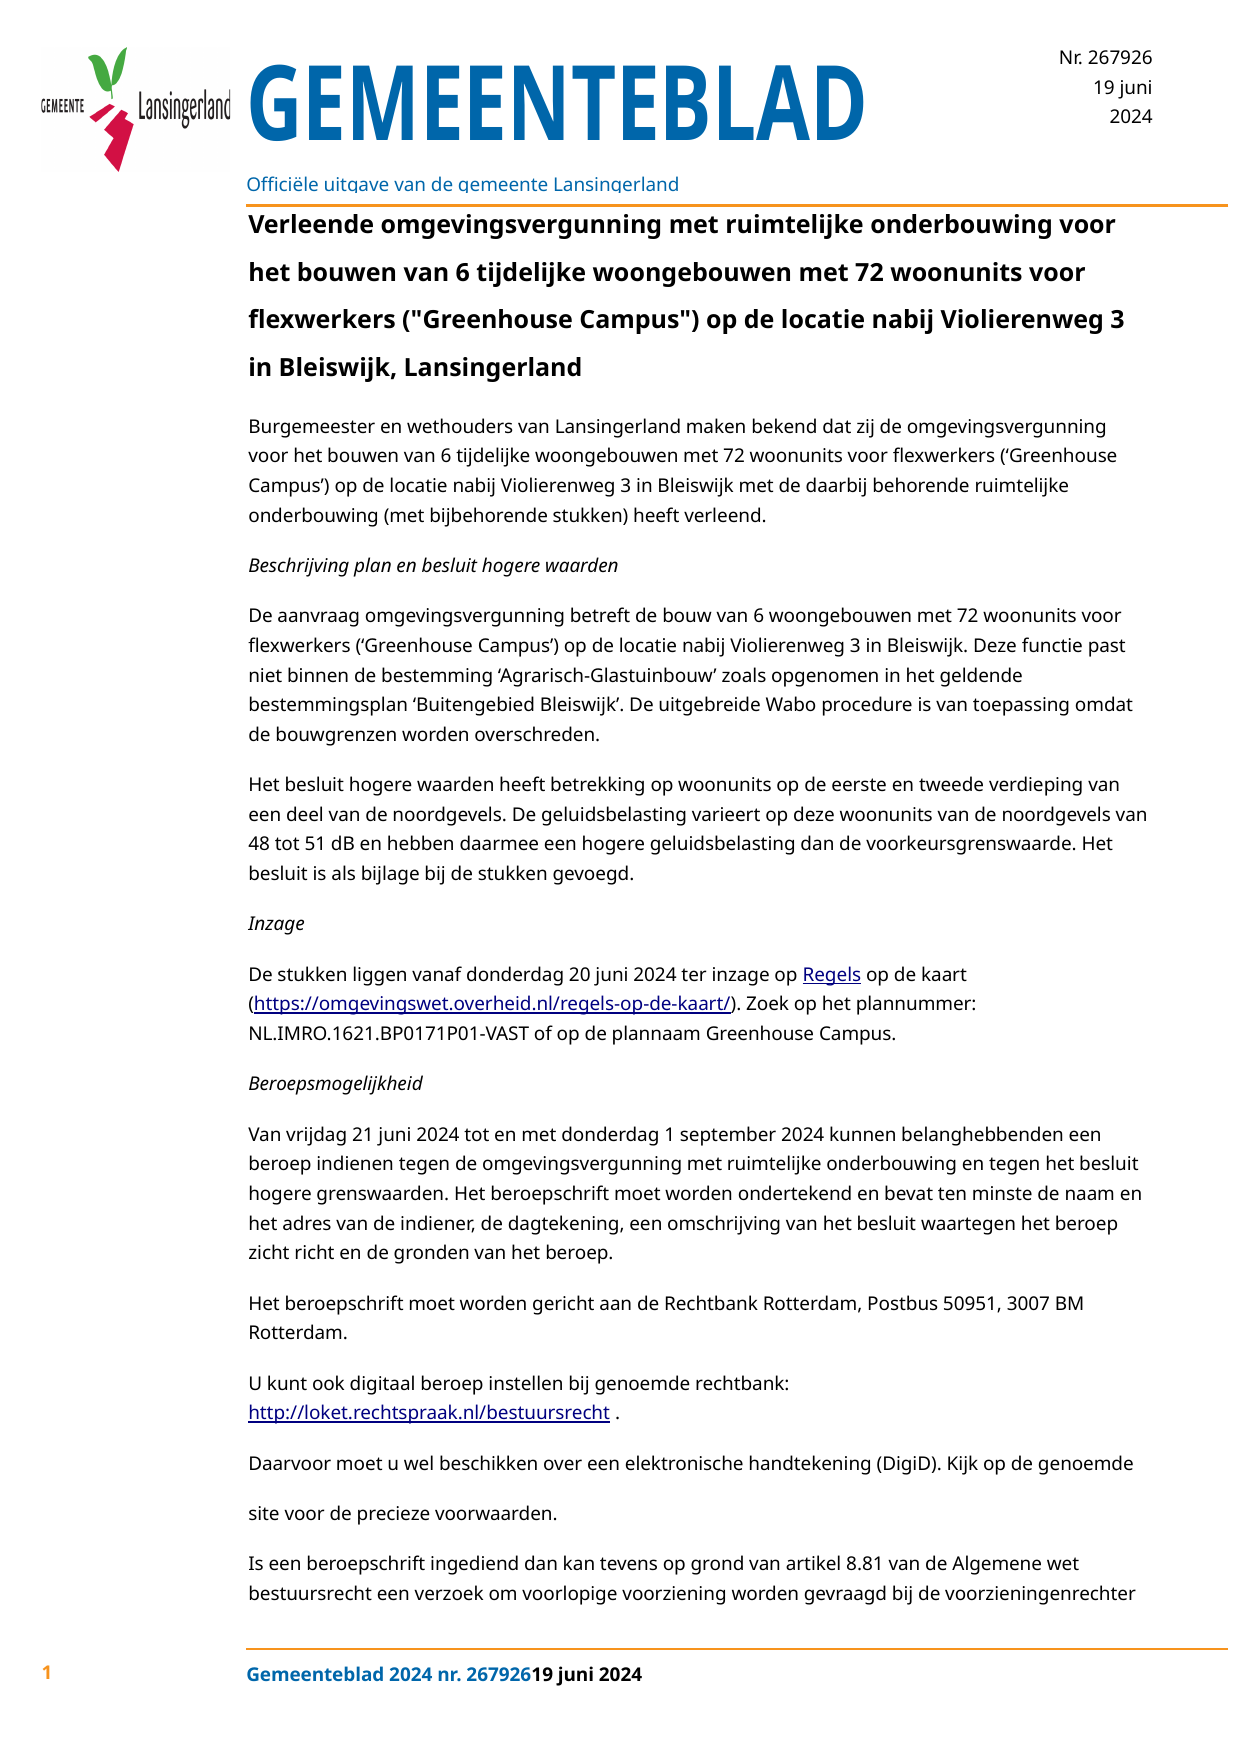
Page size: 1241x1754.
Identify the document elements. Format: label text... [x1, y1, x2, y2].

text Is een beroepschrift ingediend dan kan tevens op grond van artikel 8.81 van de Algemene wet bestuursrecht een verzoek om voorlopige voorziening worden gevraagd bij de voorzieningenrechter [248, 1551, 1152, 1606]
text De aanvraag omgevingsvergunning betreft de bouw van 6 woongebouwen met 72 woonunits voor flexwerkers (‘Greenhouse Campus’) op de locatie nabij Violierenweg 3 in Bleiswijk. Deze functie past niet binnen de bestemming ‘Agrarisch-Glastuinbouw’ zoals opgenomen in het geldende bestemmingsplan ‘Buitengebied Bleiswijk’. De uitgebreide Wabo procedure is van toepassing omdat de bouwgrenzen worden overschreden. [248, 603, 1152, 747]
picture [41, 47, 231, 172]
text Daarvoor moet u wel beschikken over een elektronische handtekening (DigiD). Kijk op de genoemde [248, 1450, 1152, 1476]
text De stukken liggen vanaf donderdag 20 juni 2024 ter inzage op Regels op de kaart (https://omgevingswet.overheid.nl/regels-op-de-kaart/). Zoek op het plannummer: NL.IMRO.1621.BP0171P01-VAST of op de plannaam Greenhouse Campus. [248, 961, 1152, 1046]
text site voor de precieze voorwaarden. [248, 1500, 1152, 1526]
text Van vrijdag 21 juni 2024 tot en met donderdag 1 september 2024 kunnen belanghebbenden een beroep indienen tegen de omgevingsvergunning met ruimtelijke onderbouwing en tegen het besluit hogere grenswaarden. Het beroepschrift moet worden ondertekend en bevat ten minste de naam en het adres van de indiener, de dagtekening, een omschrijving van het besluit waartegen het beroep zicht richt en de gronden van het beroep. [248, 1121, 1152, 1265]
text Inzage [248, 911, 1152, 936]
text Beschrijving plan en besluit hogere waarden [248, 552, 1152, 578]
text Beroepsmogelijkheid [248, 1071, 1152, 1096]
text Het beroepschrift moet worden gericht aan de Rechtbank Rotterdam, Postbus 50951, 3007 BM Rotterdam. [248, 1290, 1152, 1345]
text Burgemeester en wethouders van Lansingerland maken bekend dat zij de omgevingsvergunning voor het bouwen van 6 tijdelijke woongebouwen met 72 woonunits voor flexwerkers (‘Greenhouse Campus’) op de locatie nabij Violierenweg 3 in Bleiswijk met de daarbij behorende ruimtelijke onderbouwing (met bijbehorende stukken) heeft verleend. [248, 413, 1152, 528]
text U kunt ook digitaal beroep instellen bij genoemde rechtbank: http://loket.rechtspraak.nl/bestuursrecht . [248, 1370, 1152, 1425]
text Verleende omgevingsvergunning met ruimtelijke onderbouwing voor het bouwen van 6 tijdelijke woongebouwen met 72 woonunits voor flexwerkers ("Greenhouse Campus") op de locatie nabij Violierenweg 3 in Bleiswijk, Lansingerland [248, 207, 1152, 384]
text Het besluit hogere waarden heeft betrekking op woonunits op de eerste en tweede verdieping van een deel van de noordgevels. De geluidsbelasting varieert op deze woonunits van de noordgevels van 48 tot 51 dB en hebben daarmee een hogere geluidsbelasting dan de voorkeursgrenswaarde. Het besluit is als bijlage bij de stukken gevoegd. [248, 771, 1152, 886]
